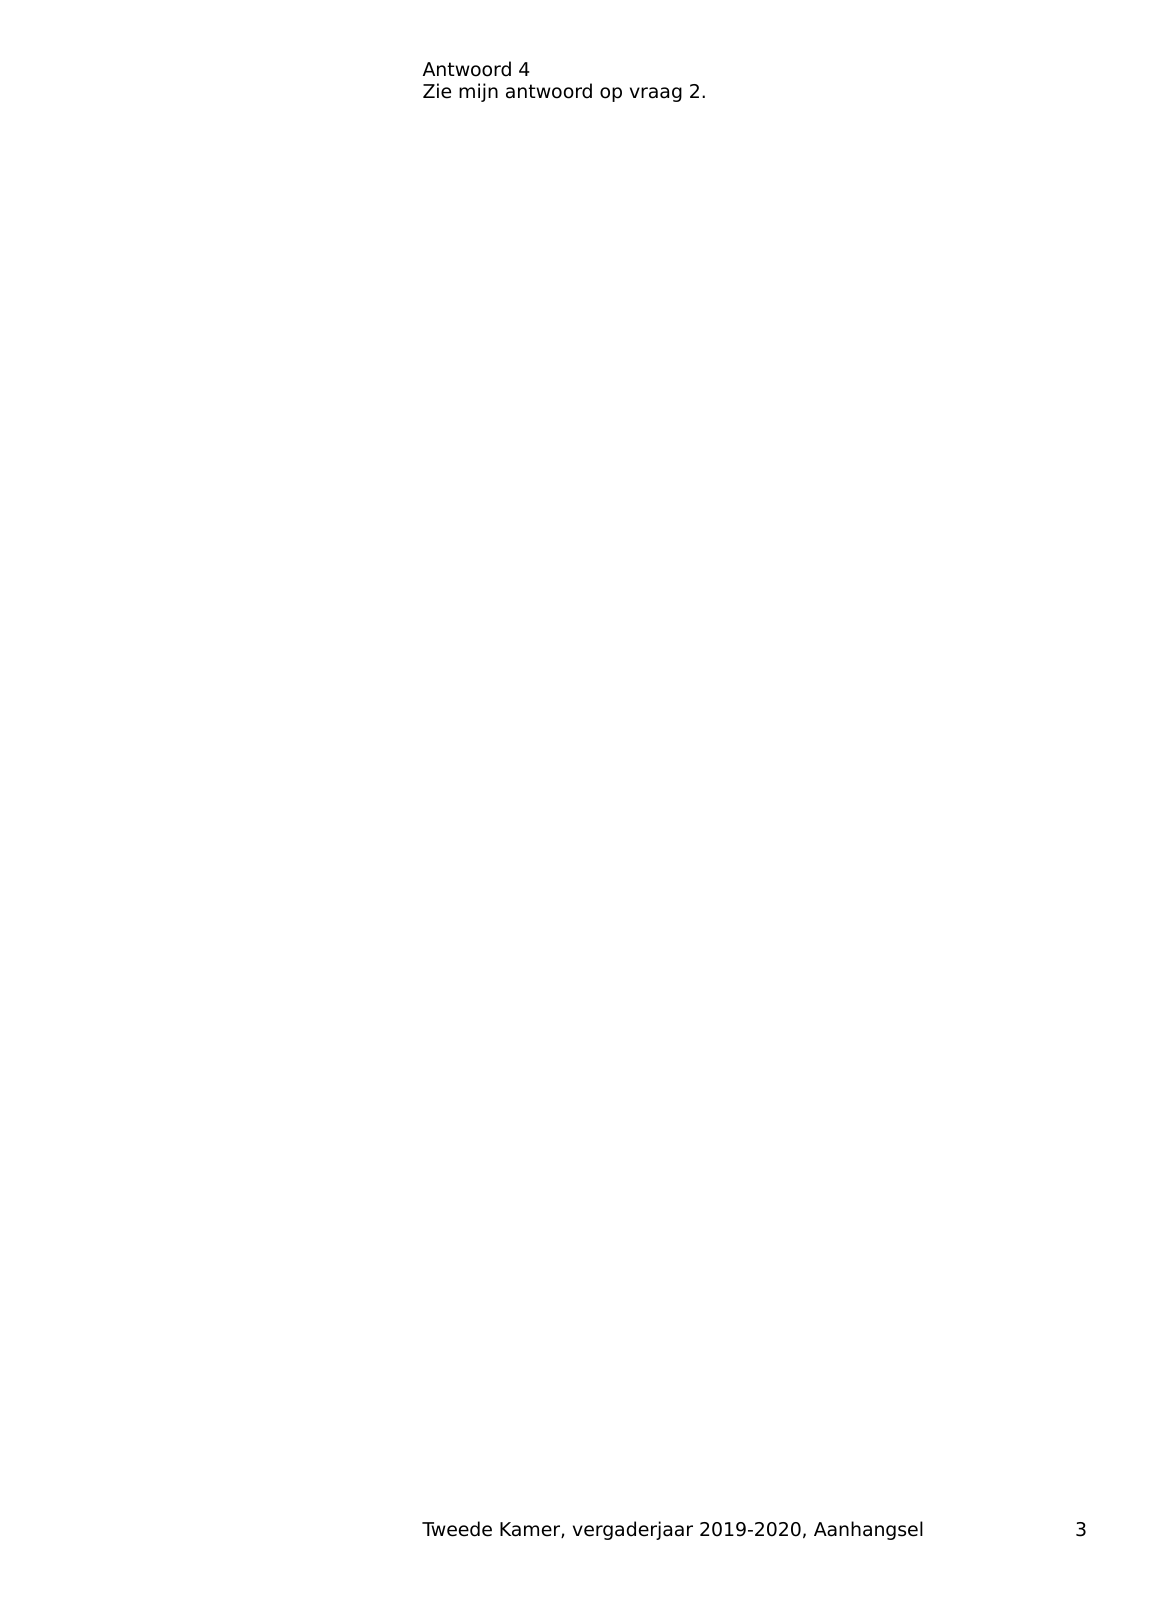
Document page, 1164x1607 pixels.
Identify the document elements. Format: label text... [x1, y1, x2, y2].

text Zie mijn antwoord op vraag 2. [422, 81, 1087, 103]
text Antwoord 4 [422, 59, 1087, 81]
